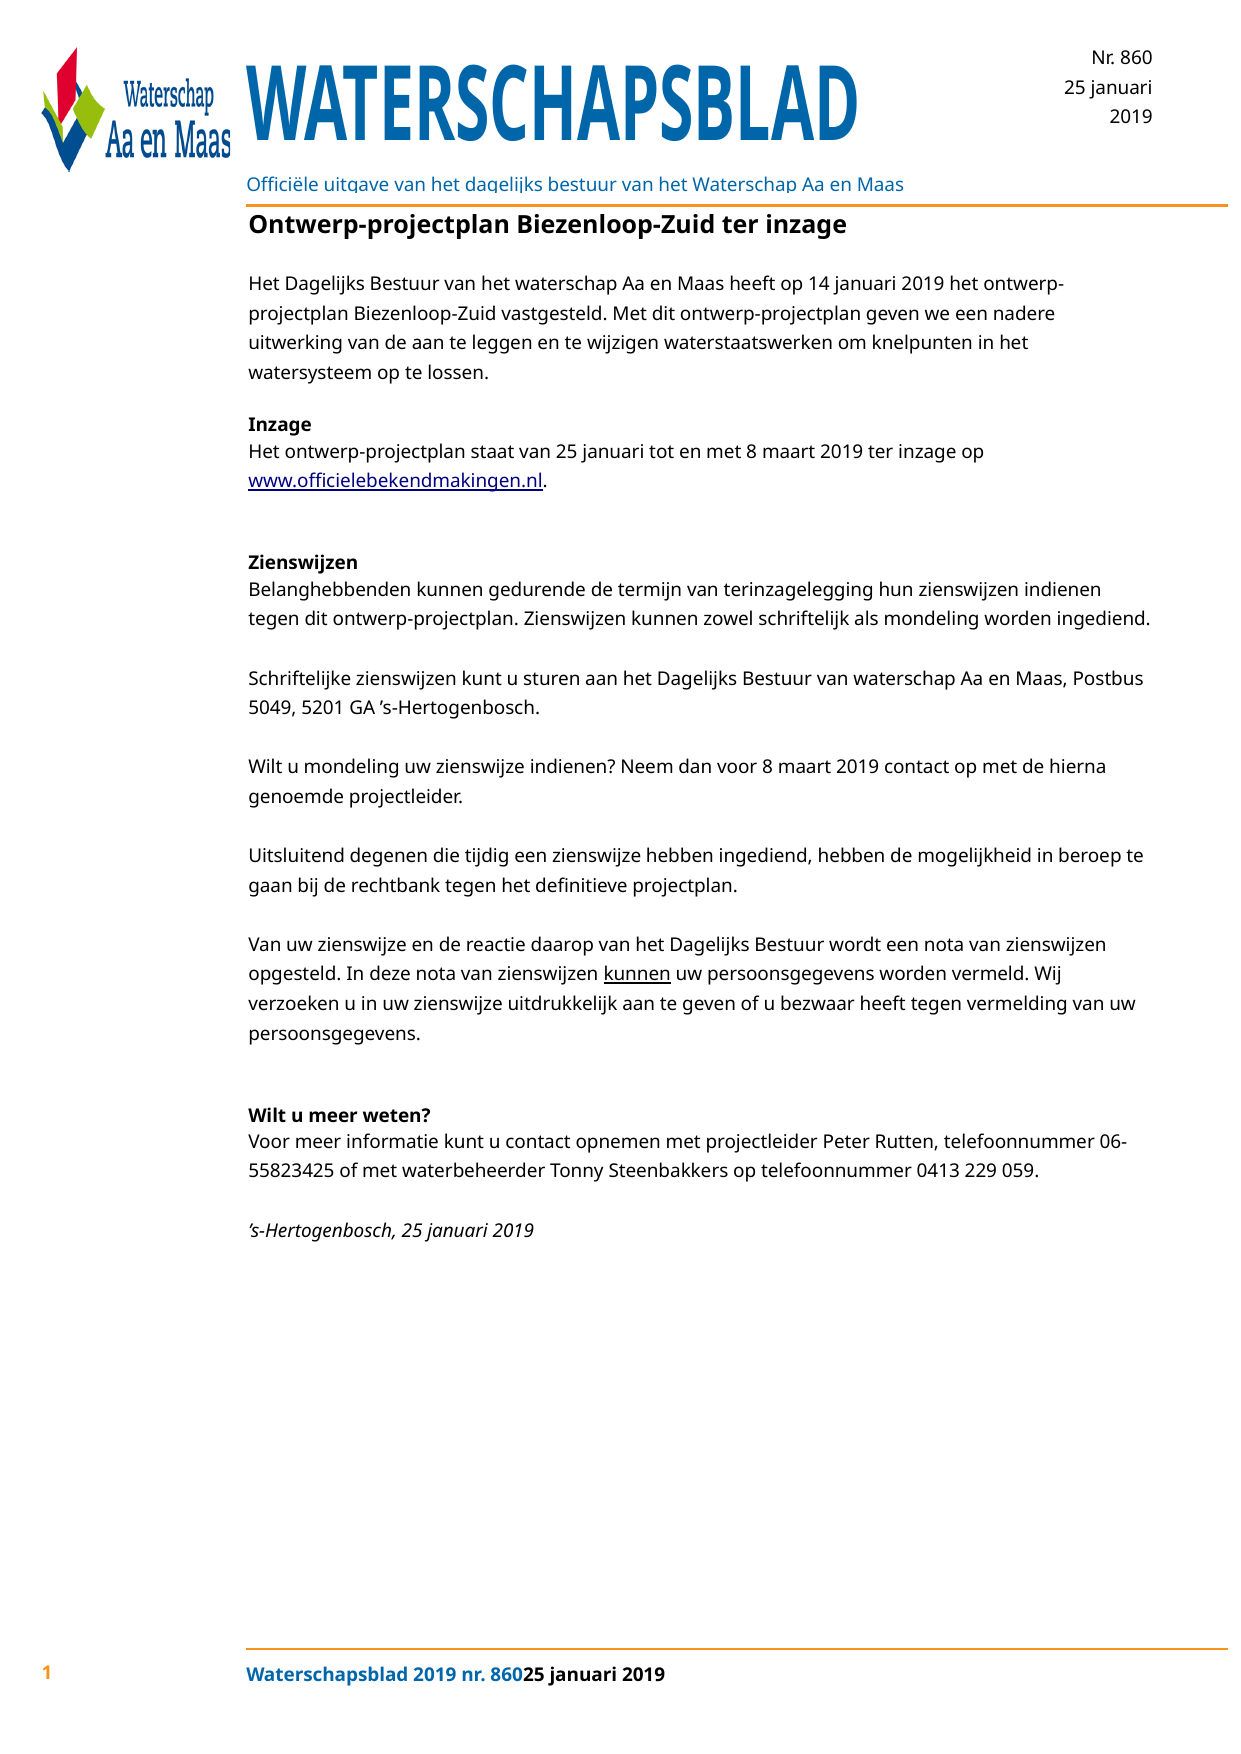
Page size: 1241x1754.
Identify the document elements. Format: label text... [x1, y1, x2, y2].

text ’s-Hertogenbosch, 25 januari 2019 [248, 1217, 1152, 1243]
text Belanghebbenden kunnen gedurende de termijn van terinzagelegging hun zienswijzen indienen tegen dit ontwerp-projectplan. Zienswijzen kunnen zowel schriftelijk als mondeling worden ingediend. [248, 576, 1152, 631]
text Voor meer informatie kunt u contact opnemen met projectleider Peter Rutten, telefoonnummer 06-55823425 of met waterbeheerder Tonny Steenbakkers op telefoonnummer 0413 229 059. [248, 1128, 1152, 1183]
text Het Dagelijks Bestuur van het waterschap Aa en Maas heeft op 14 januari 2019 het ontwerp-projectplan Biezenloop-Zuid vastgesteld. Met dit ontwerp-projectplan geven we een nadere uitwerking van de aan te leggen en te wijzigen waterstaatswerken om knelpunten in het watersysteem op te lossen. [248, 270, 1152, 385]
text Schriftelijke zienswijzen kunt u sturen aan het Dagelijks Bestuur van waterschap Aa en Maas, Postbus 5049, 5201 GA ’s-Hertogenbosch. [248, 665, 1152, 720]
text Het ontwerp-projectplan staat van 25 januari tot en met 8 maart 2019 ter inzage op www.officielebekendmakingen.nl. [248, 438, 1152, 493]
text Zienswijzen [248, 547, 1152, 576]
text Wilt u meer weten? [248, 1100, 1152, 1128]
text Uitsluitend degenen die tijdig een zienswijze hebben ingediend, hebben de mogelijkheid in beroep te gaan bij de rechtbank tegen het definitieve projectplan. [248, 842, 1152, 897]
picture [41, 47, 231, 172]
text Ontwerp-projectplan Biezenloop-Zuid ter inzage [248, 207, 1152, 241]
text Van uw zienswijze en de reactie daarop van het Dagelijks Bestuur wordt een nota van zienswijzen opgesteld. In deze nota van zienswijzen kunnen uw persoonsgegevens worden vermeld. Wij verzoeken u in uw zienswijze uitdrukkelijk aan te geven of u bezwaar heeft tegen vermelding van uw persoonsgegevens. [248, 931, 1152, 1045]
text Inzage [248, 409, 1152, 438]
text Wilt u mondeling uw zienswijze indienen? Neem dan voor 8 maart 2019 contact op met de hierna genoemde projectleider. [248, 753, 1152, 809]
